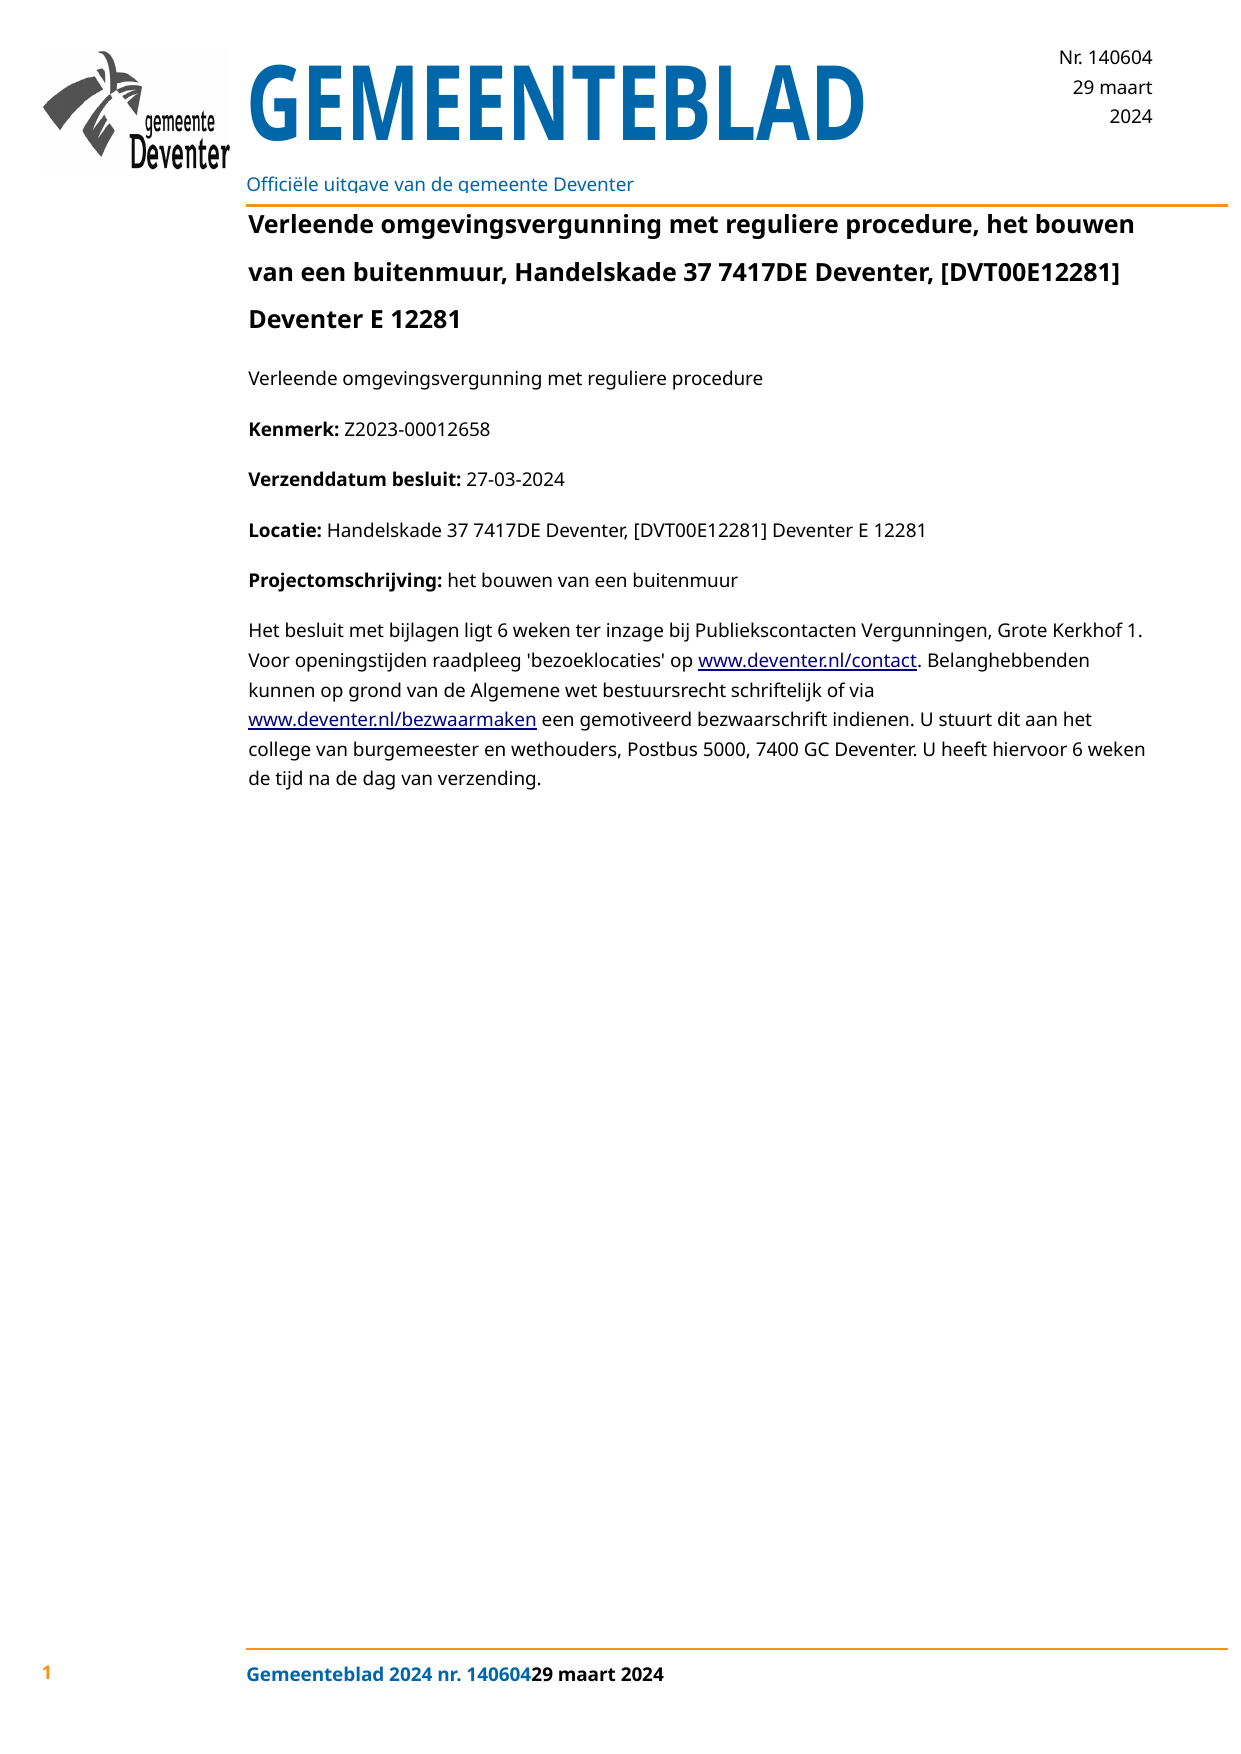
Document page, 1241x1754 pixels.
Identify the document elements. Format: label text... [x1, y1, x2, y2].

text Verzenddatum besluit: 27-03-2024 [248, 466, 1152, 492]
text Locatie: Handelskade 37 7417DE Deventer, [DVT00E12281] Deventer E 12281 [248, 517, 1152, 542]
text Projectomschrijving: het bouwen van een buitenmuur [248, 567, 1152, 593]
text Het besluit met bijlagen ligt 6 weken ter inzage bij Publiekscontacten Vergunningen, Grote Kerkhof 1. Voor openingstijden raadpleeg 'bezoeklocaties' op www.deventer.nl/contact. Belanghebbenden kunnen op grond van de Algemene wet bestuursrecht schriftelijk of via www.deventer.nl/bezwaarmaken een gemotiveerd bezwaarschrift indienen. U stuurt dit aan het college van burgemeester en wethouders, Postbus 5000, 7400 GC Deventer. U heeft hiervoor 6 weken de tijd na de dag van verzending. [248, 618, 1152, 791]
text Verleende omgevingsvergunning met reguliere procedure [248, 366, 1152, 391]
text Verleende omgevingsvergunning met reguliere procedure, het bouwen van een buitenmuur, Handelskade 37 7417DE Deventer, [DVT00E12281] Deventer E 12281 [248, 207, 1152, 336]
text Kenmerk: Z2023-00012658 [248, 416, 1152, 442]
picture [41, 47, 231, 172]
